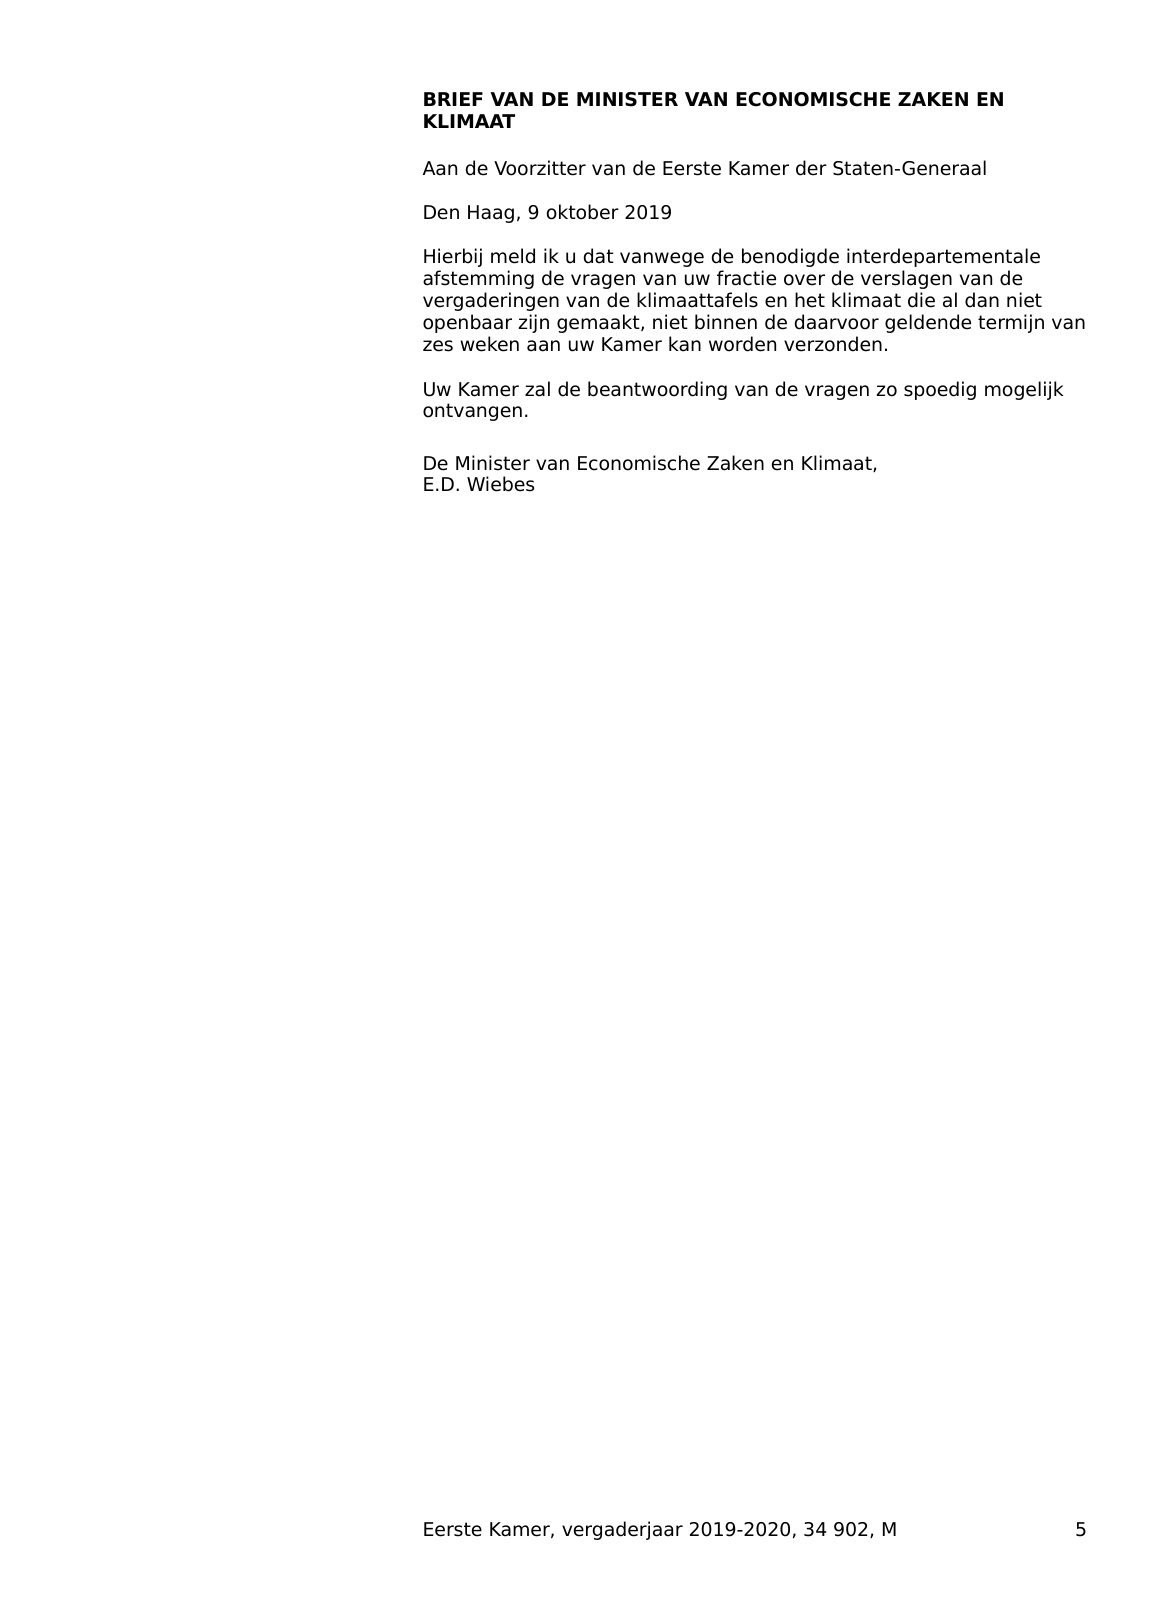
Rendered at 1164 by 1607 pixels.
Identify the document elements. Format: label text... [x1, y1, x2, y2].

text Uw Kamer zal de beantwoording van de vragen zo spoedig mogelijk ontvangen. [422, 378, 1087, 422]
text De Minister van Economische Zaken en Klimaat, E.D. Wiebes [422, 452, 1087, 496]
subtitle BRIEF VAN DE MINISTER VAN ECONOMISCHE ZAKEN EN KLIMAAT [422, 89, 1087, 133]
text Den Haag, 9 oktober 2019 [422, 202, 1087, 224]
text Aan de Voorzitter van de Eerste Kamer der Staten-Generaal [422, 158, 1087, 180]
text Hierbij meld ik u dat vanwege de benodigde interdepartementale afstemming de vragen van uw fractie over de verslagen van de vergaderingen van de klimaattafels en het klimaat die al dan niet openbaar zijn gemaakt, niet binnen de daarvoor geldende termijn van zes weken aan uw Kamer kan worden verzonden. [422, 246, 1087, 356]
